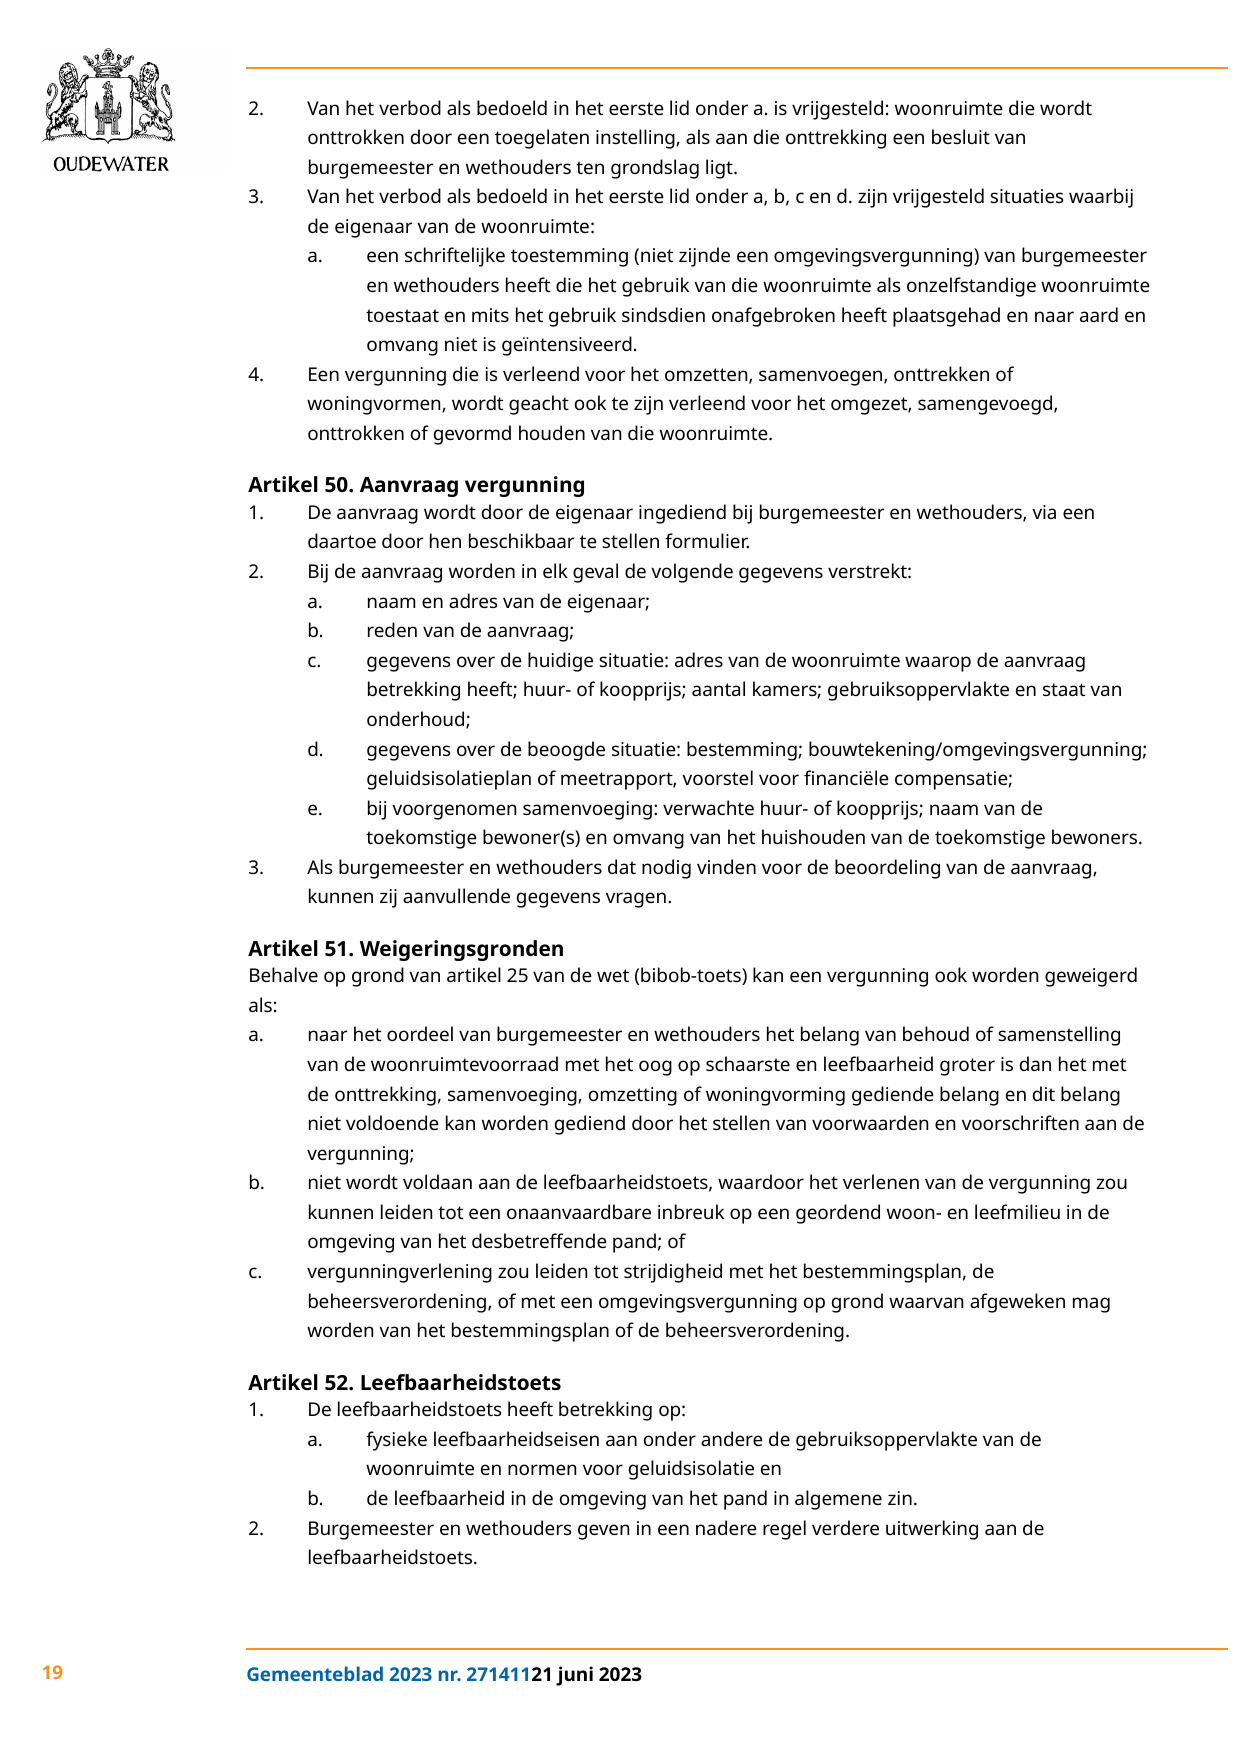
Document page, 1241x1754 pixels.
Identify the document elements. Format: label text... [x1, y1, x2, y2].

list fysieke leefbaarheidseisen aan onder andere de gebruiksoppervlakte van de woonruimte en normen voor geluidsisolatie en [307, 1426, 1152, 1481]
list naam en adres van de eigenaar; [307, 588, 1152, 613]
list gegevens over de beoogde situatie: bestemming; bouwtekening/omgevingsvergunning; geluidsisolatieplan of meetrapport, voorstel voor financiële compensatie; [307, 736, 1152, 791]
list De leefbaarheidstoets heeft betrekking op: [248, 1396, 1152, 1422]
list De aanvraag wordt door de eigenaar ingediend bij burgemeester en wethouders, via een daartoe door hen beschikbaar te stellen formulier. [248, 499, 1152, 554]
list Burgemeester en wethouders geven in een nadere regel verdere uitwerking aan de leefbaarheidstoets. [248, 1515, 1152, 1570]
list gegevens over de huidige situatie: adres van de woonruimte waarop de aanvraag betrekking heeft; huur- of koopprijs; aantal kamers; gebruiksoppervlakte en staat van onderhoud; [307, 647, 1152, 732]
list Van het verbod als bedoeld in het eerste lid onder a. is vrijgesteld: woonruimte die wordt onttrokken door een toegelaten instelling, als aan die onttrekking een besluit van burgemeester en wethouders ten grondslag ligt. [248, 95, 1152, 180]
list bij voorgenomen samenvoeging: verwachte huur- of koopprijs; naam van de toekomstige bewoner(s) en omvang van het huishouden van de toekomstige bewoners. [307, 795, 1152, 850]
list Van het verbod als bedoeld in het eerste lid onder a, b, c en d. zijn vrijgesteld situaties waarbij de eigenaar van de woonruimte: [248, 183, 1152, 239]
text Behalve op grond van artikel 25 van de wet (bibob-toets) kan een vergunning ook worden geweigerd als: [248, 962, 1152, 1018]
list reden van de aanvraag; [307, 617, 1152, 643]
list niet wordt voldaan aan de leefbaarheidstoets, waardoor het verlenen van de vergunning zou kunnen leiden tot een onaanvaardbare inbreuk op een geordend woon- en leefmilieu in de omgeving van het desbetreffende pand; of [248, 1169, 1152, 1254]
list Als burgemeester en wethouders dat nodig vinden voor de beoordeling van de aanvraag, kunnen zij aanvullende gegevens vragen. [248, 854, 1152, 909]
text Artikel 51. Weigeringsgronden [248, 934, 1152, 962]
list Een vergunning die is verleend voor het omzetten, samenvoegen, onttrekken of woningvormen, wordt geacht ook te zijn verleend voor het omgezet, samengevoegd, onttrokken of gevormd houden van die woonruimte. [248, 361, 1152, 446]
list een schriftelijke toestemming (niet zijnde een omgevingsvergunning) van burgemeester en wethouders heeft die het gebruik van die woonruimte als onzelfstandige woonruimte toestaat en mits het gebruik sindsdien onafgebroken heeft plaatsgehad en naar aard en omvang niet is geïntensiveerd. [307, 243, 1152, 357]
text Artikel 52. Leefbaarheidstoets [248, 1368, 1152, 1396]
list de leefbaarheid in de omgeving van het pand in algemene zin. [307, 1485, 1152, 1511]
picture [41, 47, 231, 172]
text Artikel 50. Aanvraag vergunning [248, 471, 1152, 499]
list naar het oordeel van burgemeester en wethouders het belang van behoud of samenstelling van de woonruimtevoorraad met het oog op schaarste en leefbaarheid groter is dan het met de onttrekking, samenvoeging, omzetting of woningvorming gediende belang en dit belang niet voldoende kan worden gediend door het stellen van voorwaarden en voorschriften aan de vergunning; [248, 1022, 1152, 1166]
list Bij de aanvraag worden in elk geval de volgende gegevens verstrekt: [248, 558, 1152, 584]
list vergunningverlening zou leiden tot strijdigheid met het bestemmingsplan, de beheersverordening, of met een omgevingsvergunning op grond waarvan afgeweken mag worden van het bestemmingsplan of de beheersverordening. [248, 1258, 1152, 1343]
